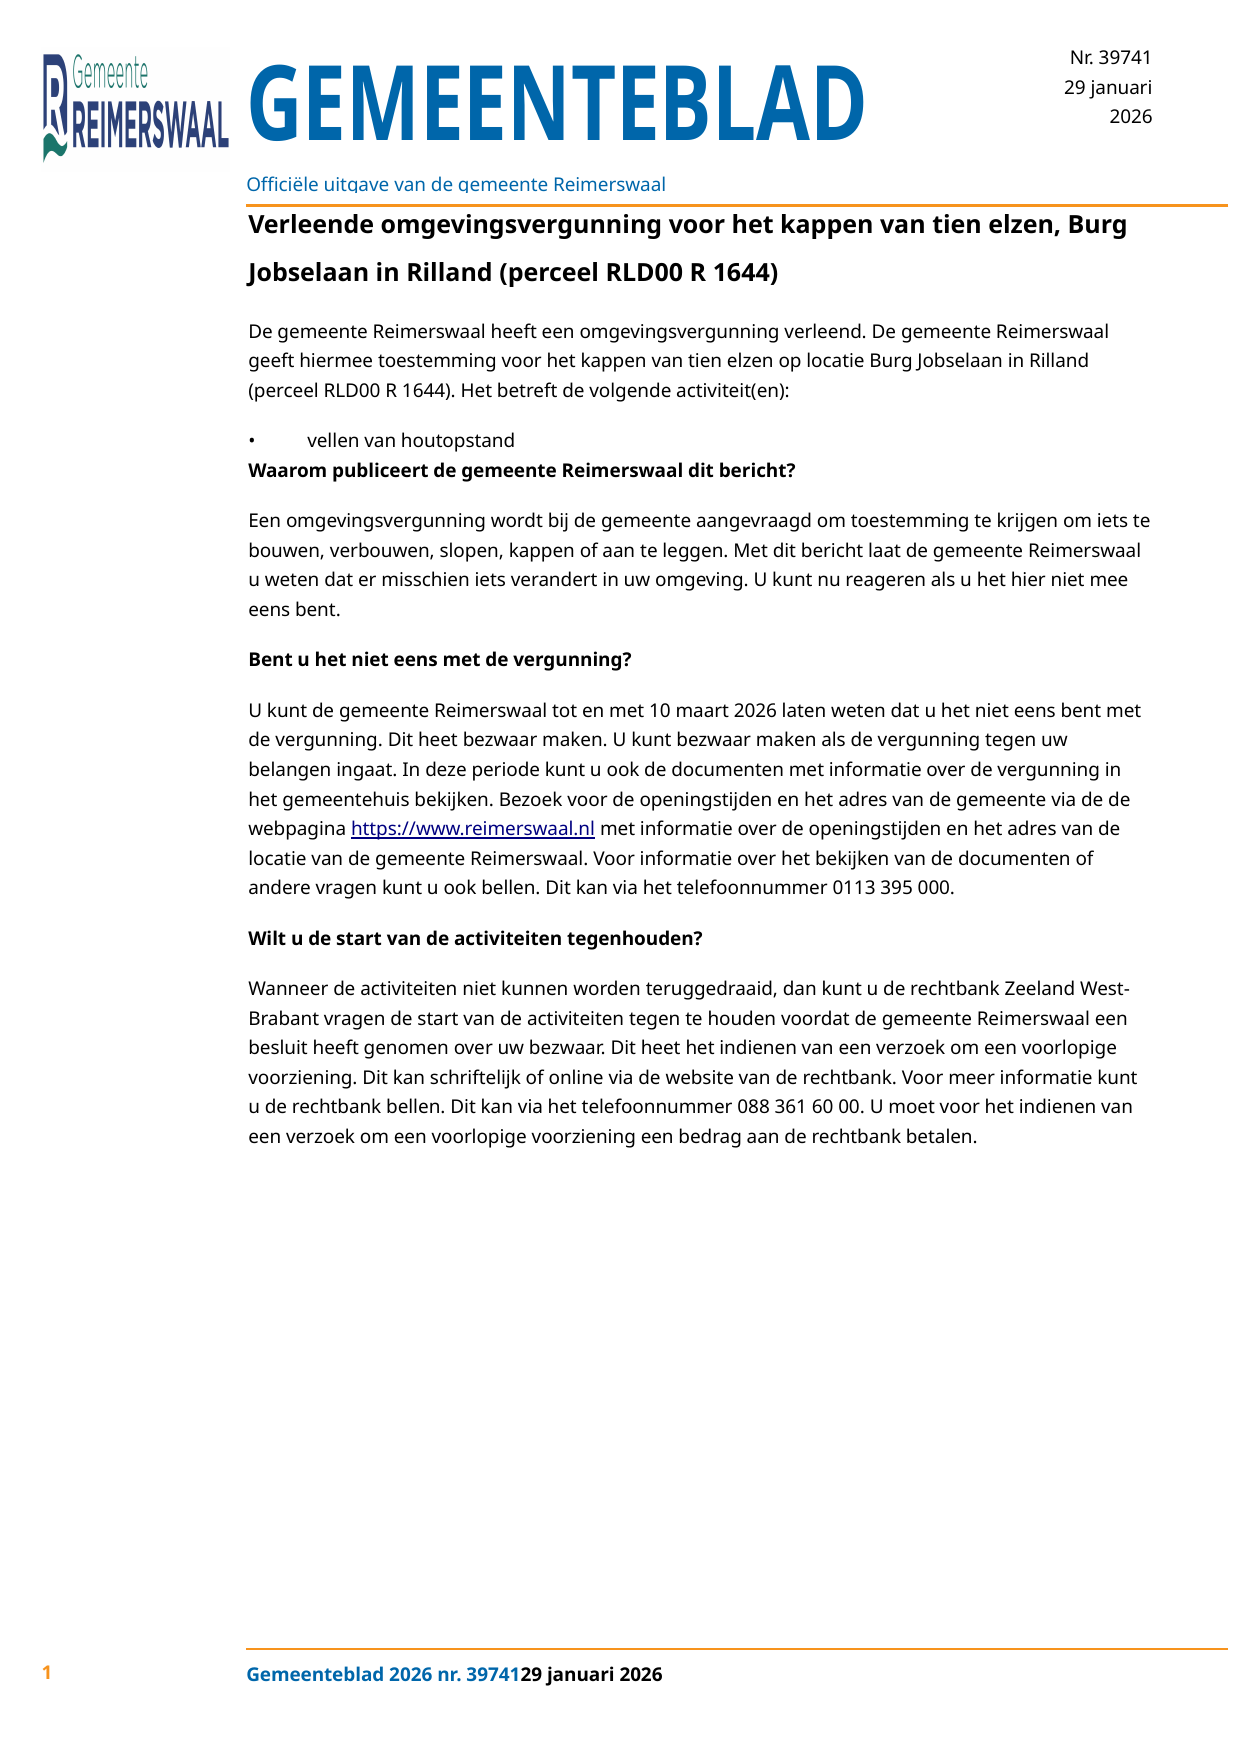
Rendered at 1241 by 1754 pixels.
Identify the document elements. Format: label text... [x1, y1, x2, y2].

text Wilt u de start van de activiteiten tegenhouden? [248, 925, 1152, 951]
picture [41, 47, 231, 172]
text Een omgevingsvergunning wordt bij de gemeente aangevraagd om toestemming te krijgen om iets te bouwen, verbouwen, slopen, kappen of aan te leggen. Met dit bericht laat de gemeente Reimerswaal u weten dat er misschien iets verandert in uw omgeving. U kunt nu reageren als u het hier niet mee eens bent. [248, 507, 1152, 622]
text Wanneer de activiteiten niet kunnen worden teruggedraaid, dan kunt u de rechtbank Zeeland West-Brabant vragen de start van de activiteiten tegen te houden voordat de gemeente Reimerswaal een besluit heeft genomen over uw bezwaar. Dit heet het indienen van een verzoek om een voorlopige voorziening. Dit kan schriftelijk of online via de website van de rechtbank. Voor meer informatie kunt u de rechtbank bellen. Dit kan via het telefoonnummer 088 361 60 00. U moet voor het indienen van een verzoek om een voorlopige voorziening een bedrag aan de rechtbank betalen. [248, 975, 1152, 1149]
text Waarom publiceert de gemeente Reimerswaal dit bericht? [248, 457, 1152, 483]
text Verleende omgevingsvergunning voor het kappen van tien elzen, Burg Jobselaan in Rilland (perceel RLD00 R 1644) [248, 207, 1152, 288]
text Bent u het niet eens met de vergunning? [248, 647, 1152, 672]
text U kunt de gemeente Reimerswaal tot en met 10 maart 2026 laten weten dat u het niet eens bent met de vergunning. Dit heet bezwaar maken. U kunt bezwaar maken als de vergunning tegen uw belangen ingaat. In deze periode kunt u ook de documenten met informatie over de vergunning in het gemeentehuis bekijken. Bezoek voor de openingstijden en het adres van de gemeente via de de webpagina https://www.reimerswaal.nl met informatie over de openingstijden en het adres van de locatie van de gemeente Reimerswaal. Voor informatie over het bekijken van de documenten of andere vragen kunt u ook bellen. Dit kan via het telefoonnummer 0113 395 000. [248, 697, 1152, 900]
list vellen van houtopstand [248, 427, 1152, 453]
text De gemeente Reimerswaal heeft een omgevingsvergunning verleend. De gemeente Reimerswaal geeft hiermee toestemming voor het kappen van tien elzen op locatie Burg Jobselaan in Rilland (perceel RLD00 R 1644). Het betreft de volgende activiteit(en): [248, 318, 1152, 403]
